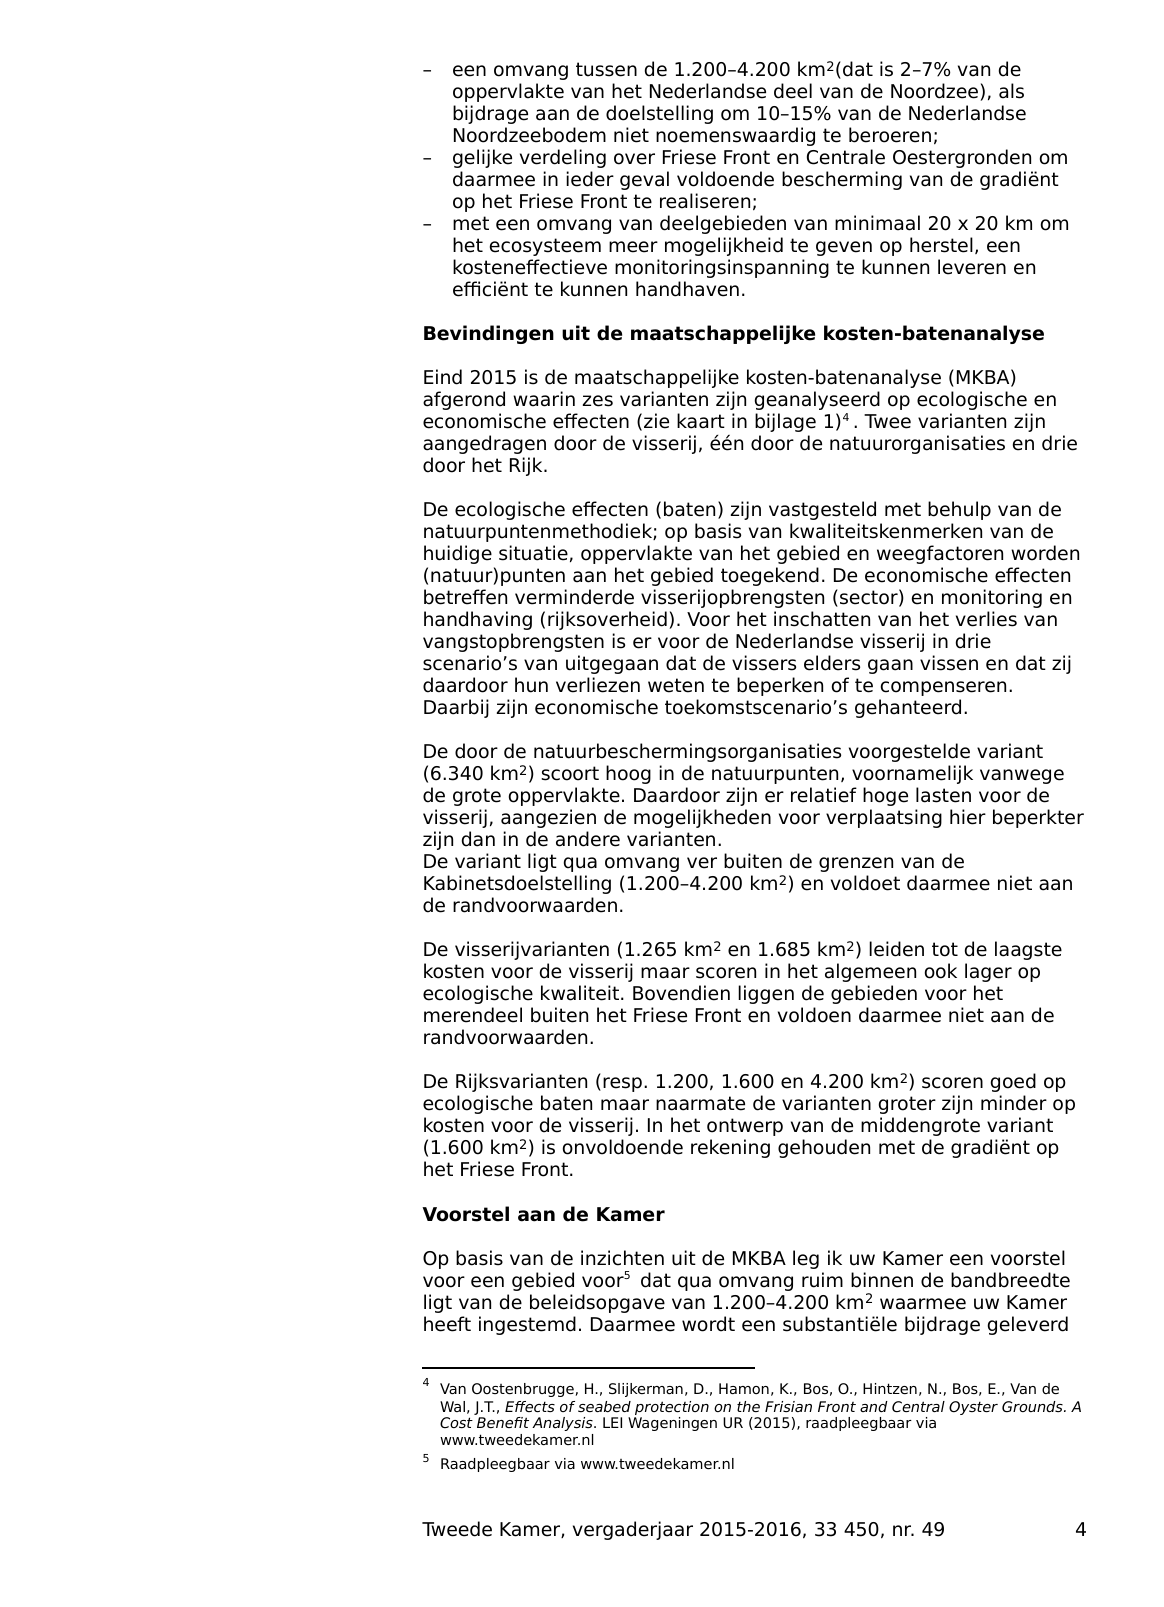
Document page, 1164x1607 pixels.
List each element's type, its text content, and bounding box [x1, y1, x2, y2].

text De variant ligt qua omvang ver buiten de grenzen van de Kabinetsdoelstelling (1.200–4.200 km2) en voldoet daarmee niet aan de randvoorwaarden. [422, 851, 1087, 917]
text Raadpleegbaar via www.tweedekamer.nl [422, 1452, 1087, 1474]
text – een omvang tussen de 1.200–4.200 km2(dat is 2–7% van de oppervlakte van het Nederlandse deel van de Noordzee), als bijdrage aan de doelstelling om 10–15% van de Nederlandse Noordzeebodem niet noemenswaardig te beroeren; [422, 59, 1087, 147]
text Op basis van de inzichten uit de MKBA leg ik uw Kamer een voorstel voor een gebied voor dat qua omvang ruim binnen de bandbreedte ligt van de beleidsopgave van 1.200–4.200 km2 waarmee uw Kamer heeft ingestemd. Daarmee wordt een substantiële bijdrage geleverd [422, 1248, 1087, 1336]
text – met een omvang van deelgebieden van minimaal 20 x 20 km om het ecosysteem meer mogelijkheid te geven op herstel, een kosteneffectieve monitoringsinspanning te kunnen leveren en efficiënt te kunnen handhaven. [422, 213, 1087, 301]
text Eind 2015 is de maatschappelijke kosten-batenanalyse (MKBA) afgerond waarin zes varianten zijn geanalyseerd op ecologische en economische effecten (zie kaart in bijlage 1). Twee varianten zijn aangedragen door de visserij, één door de natuurorganisaties en drie door het Rijk. [422, 367, 1087, 477]
text De ecologische effecten (baten) zijn vastgesteld met behulp van de natuurpuntenmethodiek; op basis van kwaliteitskenmerken van de huidige situatie, oppervlakte van het gebied en weegfactoren worden (natuur)punten aan het gebied toegekend. De economische effecten betreffen verminderde visserijopbrengsten (sector) en monitoring en handhaving (rijksoverheid). Voor het inschatten van het verlies van vangstopbrengsten is er voor de Nederlandse visserij in drie scenario’s van uitgegaan dat de vissers elders gaan vissen en dat zij daardoor hun verliezen weten te beperken of te compenseren. Daarbij zijn economische toekomstscenario’s gehanteerd. [422, 499, 1087, 719]
text Van Oostenbrugge, H., Slijkerman, D., Hamon, K., Bos, O., Hintzen, N., Bos, E., Van de Wal, J.T., Effects of seabed protection on the Frisian Front and Central Oyster Grounds. A Cost Benefit Analysis. LEI Wageningen UR (2015), raadpleegbaar via www.tweedekamer.nl [422, 1377, 1087, 1449]
text De visserijvarianten (1.265 km2 en 1.685 km2) leiden tot de laagste kosten voor de visserij maar scoren in het algemeen ook lager op ecologische kwaliteit. Bovendien liggen de gebieden voor het merendeel buiten het Friese Front en voldoen daarmee niet aan de randvoorwaarden. [422, 939, 1087, 1049]
subtitle Voorstel aan de Kamer [422, 1203, 1087, 1225]
text De door de natuurbeschermingsorganisaties voorgestelde variant (6.340 km2) scoort hoog in de natuurpunten, voornamelijk vanwege de grote oppervlakte. Daardoor zijn er relatief hoge lasten voor de visserij, aangezien de mogelijkheden voor verplaatsing hier beperkter zijn dan in de andere varianten. [422, 741, 1087, 851]
text De Rijksvarianten (resp. 1.200, 1.600 en 4.200 km2) scoren goed op ecologische baten maar naarmate de varianten groter zijn minder op kosten voor de visserij. In het ontwerp van de middengrote variant (1.600 km2) is onvoldoende rekening gehouden met de gradiënt op het Friese Front. [422, 1071, 1087, 1181]
text – gelijke verdeling over Friese Front en Centrale Oestergronden om daarmee in ieder geval voldoende bescherming van de gradiënt op het Friese Front te realiseren; [422, 147, 1087, 213]
subtitle Bevindingen uit de maatschappelijke kosten-batenanalyse [422, 323, 1087, 345]
